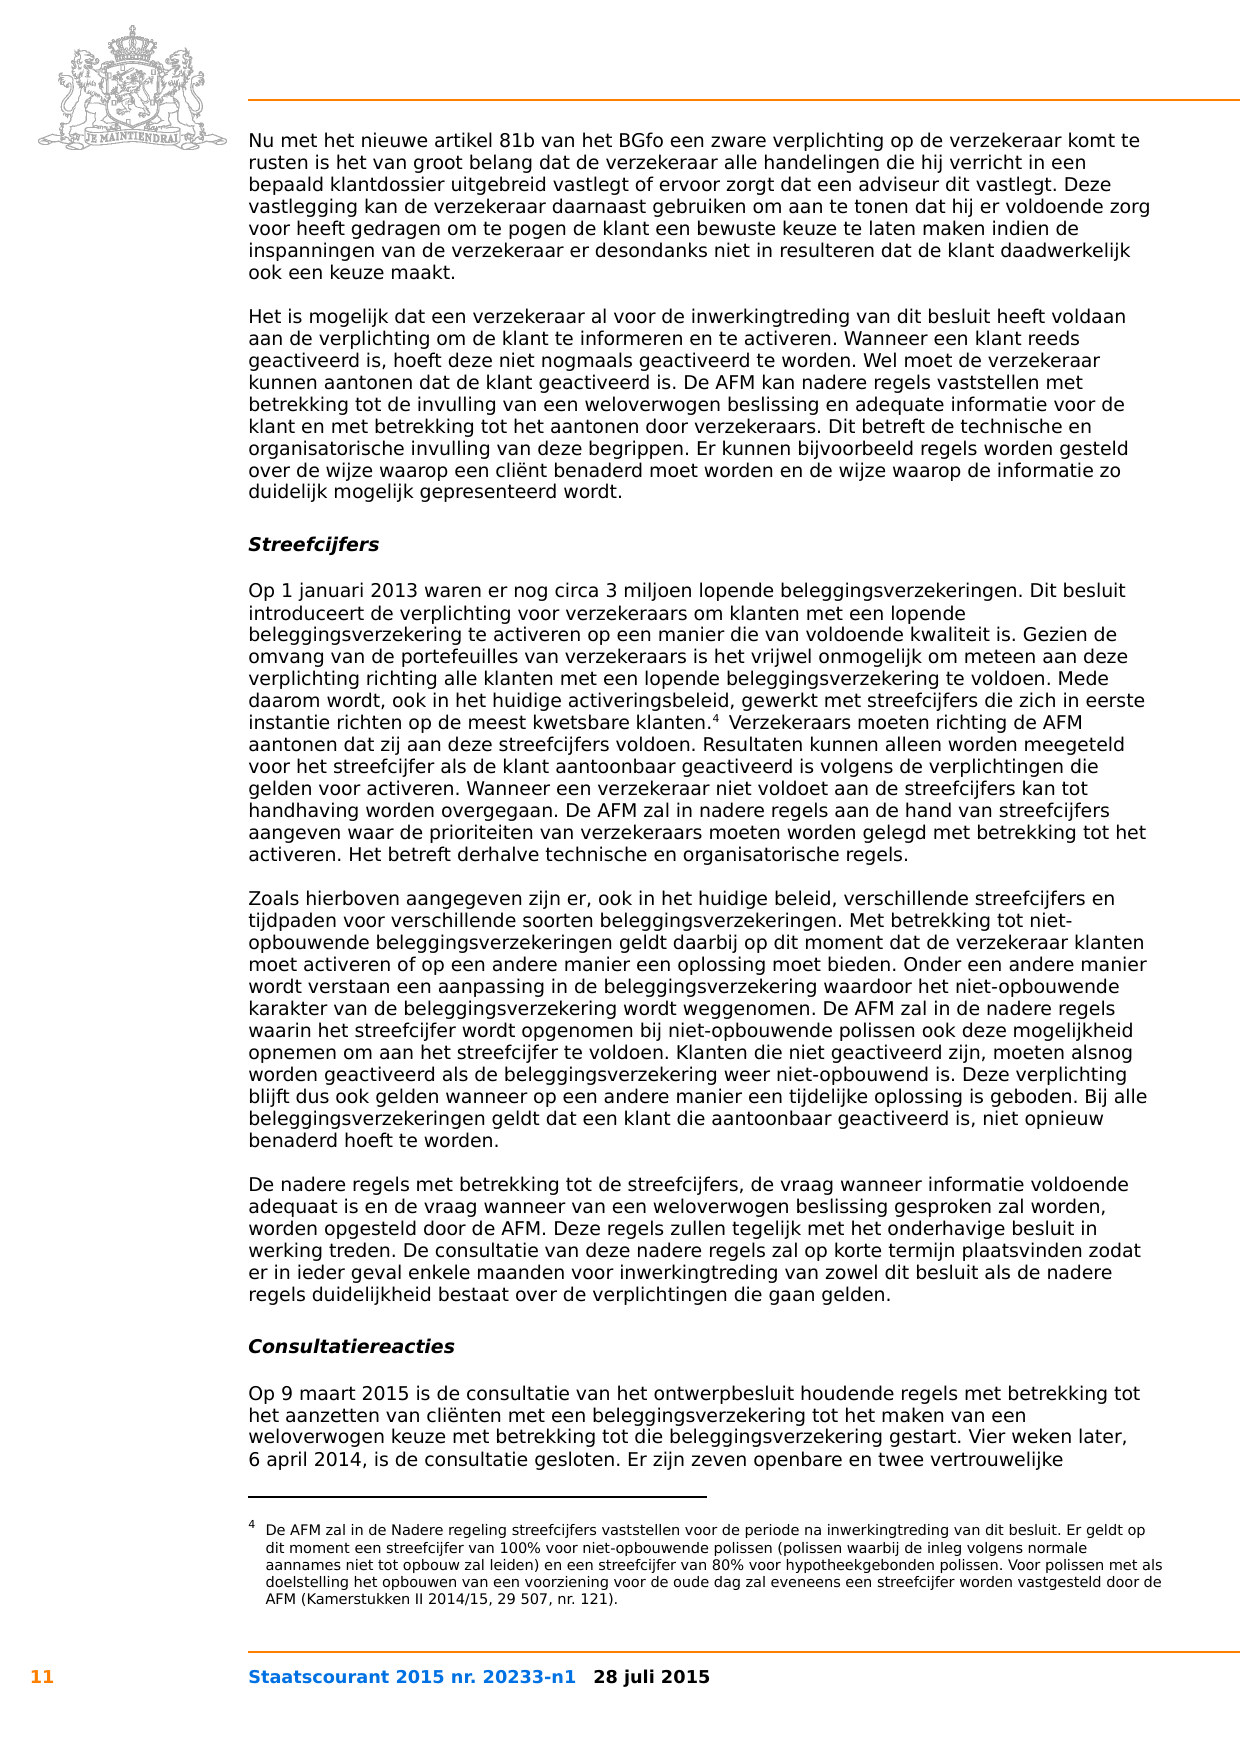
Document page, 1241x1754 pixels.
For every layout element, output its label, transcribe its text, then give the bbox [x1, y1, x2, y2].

text Nu met het nieuwe artikel 81b van het BGfo een zware verplichting op de verzekeraar komt te rusten is het van groot belang dat de verzekeraar alle handelingen die hij verricht in een bepaald klantdossier uitgebreid vastlegt of ervoor zorgt dat een adviseur dit vastlegt. Deze vastlegging kan de verzekeraar daarnaast gebruiken om aan te tonen dat hij er voldoende zorg voor heeft gedragen om te pogen de klant een bewuste keuze te laten maken indien de inspanningen van de verzekeraar er desondanks niet in resulteren dat de klant daadwerkelijk ook een keuze maakt. [248, 130, 1163, 284]
text Zoals hierboven aangegeven zijn er, ook in het huidige beleid, verschillende streefcijfers en tijdpaden voor verschillende soorten beleggingsverzekeringen. Met betrekking tot niet-opbouwende beleggingsverzekeringen geldt daarbij op dit moment dat de verzekeraar klanten moet activeren of op een andere manier een oplossing moet bieden. Onder een andere manier wordt verstaan een aanpassing in de beleggingsverzekering waardoor het niet-opbouwende karakter van de beleggingsverzekering wordt weggenomen. De AFM zal in de nadere regels waarin het streefcijfer wordt opgenomen bij niet-opbouwende polissen ook deze mogelijkheid opnemen om aan het streefcijfer te voldoen. Klanten die niet geactiveerd zijn, moeten alsnog worden geactiveerd als de beleggingsverzekering weer niet-opbouwend is. Deze verplichting blijft dus ook gelden wanneer op een andere manier een tijdelijke oplossing is geboden. Bij alle beleggingsverzekeringen geldt dat een klant die aantoonbaar geactiveerd is, niet opnieuw benaderd hoeft te worden. [248, 888, 1163, 1152]
text De AFM zal in de Nadere regeling streefcijfers vaststellen voor de periode na inwerkingtreding van dit besluit. Er geldt op dit moment een streefcijfer van 100% voor niet-opbouwende polissen (polissen waarbij de inleg volgens normale aannames niet tot opbouw zal leiden) en een streefcijfer van 80% voor hypotheekgebonden polissen. Voor polissen met als doelstelling het opbouwen van een voorziening voor de oude dag zal eveneens een streefcijfer worden vastgesteld door de AFM (Kamerstukken II 2014/15, 29 507, nr. 121). [248, 1518, 1163, 1608]
text Het is mogelijk dat een verzekeraar al voor de inwerkingtreding van dit besluit heeft voldaan aan de verplichting om de klant te informeren en te activeren. Wanneer een klant reeds geactiveerd is, hoeft deze niet nogmaals geactiveerd te worden. Wel moet de verzekeraar kunnen aantonen dat de klant geactiveerd is. De AFM kan nadere regels vaststellen met betrekking tot de invulling van een weloverwogen beslissing en adequate informatie voor de klant en met betrekking tot het aantonen door verzekeraars. Dit betreft de technische en organisatorische invulling van deze begrippen. Er kunnen bijvoorbeeld regels worden gesteld over de wijze waarop een cliënt benaderd moet worden en de wijze waarop de informatie zo duidelijk mogelijk gepresenteerd wordt. [248, 306, 1163, 503]
text Op 1 januari 2013 waren er nog circa 3 miljoen lopende beleggingsverzekeringen. Dit besluit introduceert de verplichting voor verzekeraars om klanten met een lopende beleggingsverzekering te activeren op een manier die van voldoende kwaliteit is. Gezien de omvang van de portefeuilles van verzekeraars is het vrijwel onmogelijk om meteen aan deze verplichting richting alle klanten met een lopende beleggingsverzekering te voldoen. Mede daarom wordt, ook in het huidige activeringsbeleid, gewerkt met streefcijfers die zich in eerste instantie richten op de meest kwetsbare klanten. Verzekeraars moeten richting de AFM aantonen dat zij aan deze streefcijfers voldoen. Resultaten kunnen alleen worden meegeteld voor het streefcijfer als de klant aantoonbaar geactiveerd is volgens de verplichtingen die gelden voor activeren. Wanneer een verzekeraar niet voldoet aan de streefcijfers kan tot handhaving worden overgegaan. De AFM zal in nadere regels aan de hand van streefcijfers aangeven waar de prioriteiten van verzekeraars moeten worden gelegd met betrekking tot het activeren. Het betreft derhalve technische en organisatorische regels. [248, 580, 1163, 866]
text De nadere regels met betrekking tot de streefcijfers, de vraag wanneer informatie voldoende adequaat is en de vraag wanneer van een weloverwogen beslissing gesproken zal worden, worden opgesteld door de AFM. Deze regels zullen tegelijk met het onderhavige besluit in werking treden. De consultatie van deze nadere regels zal op korte termijn plaatsvinden zodat er in ieder geval enkele maanden voor inwerkingtreding van zowel dit besluit als de nadere regels duidelijkheid bestaat over de verplichtingen die gaan gelden. [248, 1174, 1163, 1306]
text Op 9 maart 2015 is de consultatie van het ontwerpbesluit houdende regels met betrekking tot het aanzetten van cliënten met een beleggingsverzekering tot het maken van een weloverwogen keuze met betrekking tot die beleggingsverzekering gestart. Vier weken later, 6 april 2014, is de consultatie gesloten. Er zijn zeven openbare en twee vertrouwelijke [248, 1382, 1163, 1470]
subtitle Consultatiereacties [248, 1336, 1163, 1357]
subtitle Streefcijfers [248, 533, 1163, 555]
picture [38, 25, 227, 150]
